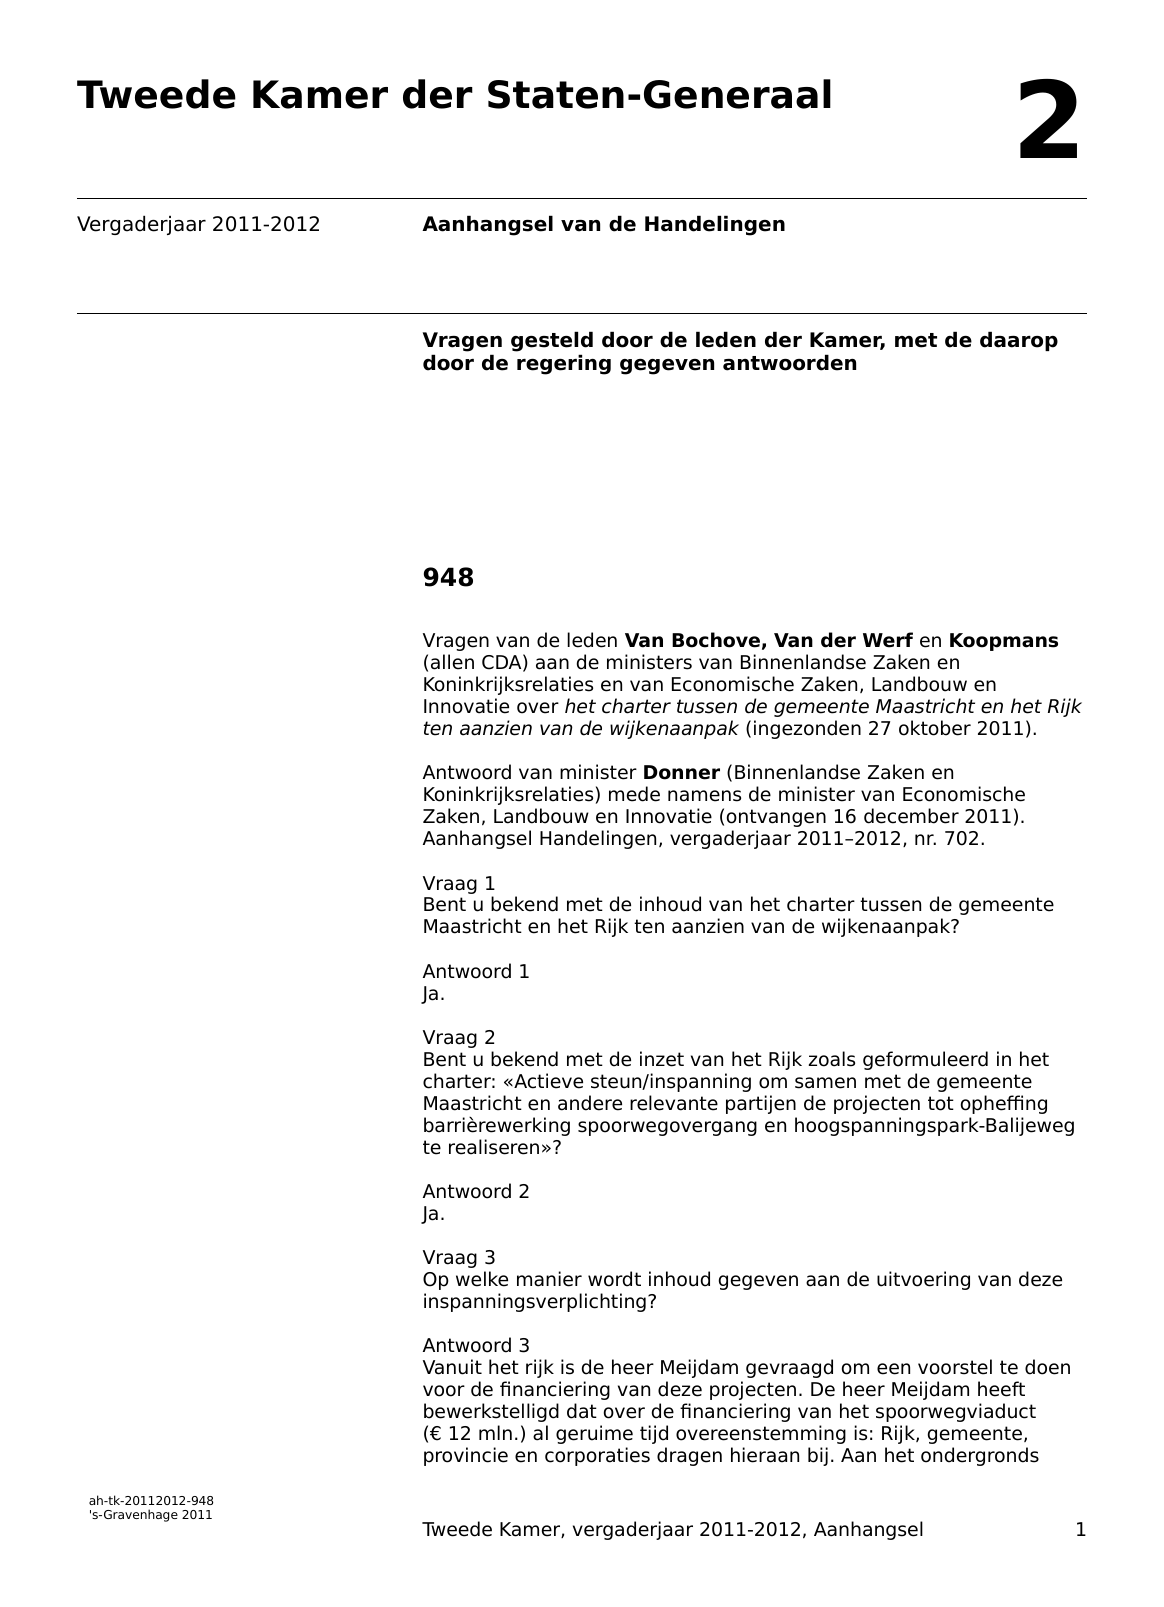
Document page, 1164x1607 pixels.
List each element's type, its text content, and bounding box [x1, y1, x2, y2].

table_cell Vergaderjaar 2011-2012 [77, 199, 422, 313]
text Vraag 3 [422, 1247, 1087, 1269]
text Antwoord 2 [422, 1181, 1087, 1203]
text 's-Gravenhage 2011 [88, 1508, 323, 1522]
text Bent u bekend met de inzet van het Rijk zoals geformuleerd in het charter: «Actieve steun/inspanning om samen met de gemeente Maastricht en andere relevante partijen de projecten tot opheffing barrièrewerking spoorwegovergang en hoogspanningspark-Balijeweg te realiseren»? [422, 1049, 1087, 1158]
text Antwoord 3 [422, 1335, 1087, 1357]
table_cell [77, 314, 422, 375]
text Vragen van de leden Van Bochove, Van der Werf en Koopmans (allen CDA) aan de ministers van Binnenlandse Zaken en Koninkrijksrelaties en van Economische Zaken, Landbouw en Innovatie over het charter tussen de gemeente Maastricht en het Rijk ten aanzien van de wijkenaanpak (ingezonden 27 oktober 2011). [422, 630, 1087, 740]
text Antwoord 1 [422, 961, 1087, 982]
text Bent u bekend met de inhoud van het charter tussen de gemeente Maastricht en het Rijk ten aanzien van de wijkenaanpak? [422, 894, 1087, 938]
table_header Tweede Kamer der Staten-Generaal [77, 59, 886, 198]
text Ja. [422, 1203, 1087, 1225]
text Vanuit het rijk is de heer Meijdam gevraagd om een voorstel te doen voor de financiering van deze projecten. De heer Meijdam heeft bewerkstelligd dat over de financiering van het spoorwegviaduct (€ 12 mln.) al geruime tijd overeenstemming is: Rijk, gemeente, provincie en corporaties dragen hieraan bij. Aan het ondergronds [422, 1357, 1087, 1467]
text Op welke manier wordt inhoud gegeven aan de uitvoering van deze inspanningsverplichting? [422, 1269, 1087, 1313]
table_header 2 [886, 59, 1087, 198]
text Antwoord van minister Donner (Binnenlandse Zaken en Koninkrijksrelaties) mede namens de minister van Economische Zaken, Landbouw en Innovatie (ontvangen 16 december 2011). Aanhangsel Handelingen, vergaderjaar 2011–2012, nr. 702. [422, 762, 1087, 850]
table_cell Vragen gesteld door de leden der Kamer, met de daarop door de regering gegeven antwoorden [422, 314, 1087, 375]
text Vraag 2 [422, 1027, 1087, 1049]
text Vraag 1 [422, 872, 1087, 894]
table_cell Aanhangsel van de Handelingen [422, 199, 1087, 313]
text 948 [422, 563, 1087, 592]
text ah-tk-20112012-948 [88, 1494, 323, 1508]
text Ja. [422, 982, 1087, 1004]
